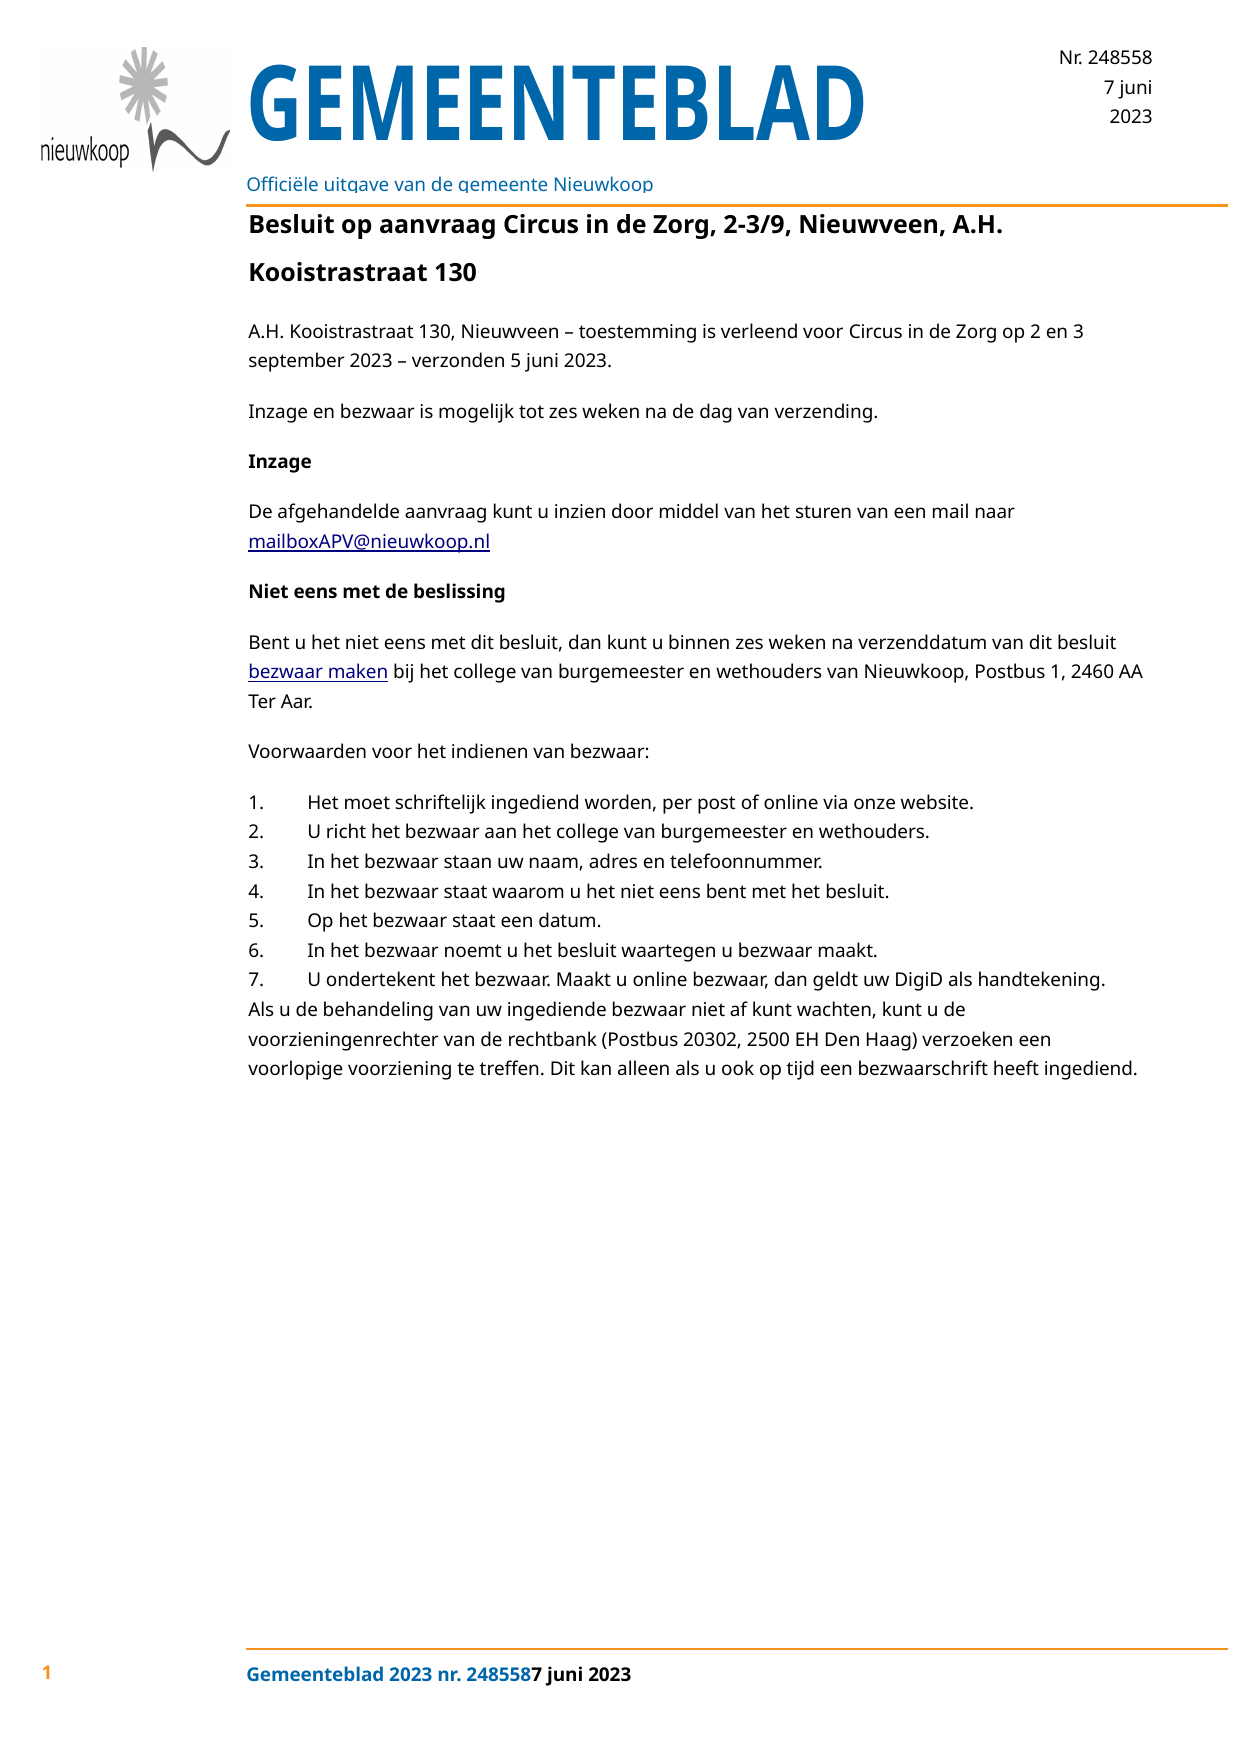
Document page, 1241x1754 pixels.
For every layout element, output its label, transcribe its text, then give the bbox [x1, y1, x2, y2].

text Voorwaarden voor het indienen van bezwaar: [248, 739, 1152, 764]
list Het moet schriftelijk ingediend worden, per post of online via onze website. [248, 789, 1152, 815]
text Bent u het niet eens met dit besluit, dan kunt u binnen zes weken na verzenddatum van dit besluit bezwaar maken bij het college van burgemeester en wethouders van Nieuwkoop, Postbus 1, 2460 AA Ter Aar. [248, 629, 1152, 714]
list In het bezwaar staan uw naam, adres en telefoonnummer. [248, 848, 1152, 874]
text Inzage [248, 448, 1152, 474]
list In het bezwaar noemt u het besluit waartegen u bezwaar maakt. [248, 937, 1152, 963]
list U ondertekent het bezwaar. Maakt u online bezwaar, dan geldt uw DigiD als handtekening. [248, 967, 1152, 992]
text Besluit op aanvraag Circus in de Zorg, 2-3/9, Nieuwveen, A.H. Kooistrastraat 130 [248, 207, 1152, 288]
text Niet eens met de beslissing [248, 579, 1152, 604]
text Inzage en bezwaar is mogelijk tot zes weken na de dag van verzending. [248, 398, 1152, 424]
text Als u de behandeling van uw ingediende bezwaar niet af kunt wachten, kunt u de voorzieningenrechter van de rechtbank (Postbus 20302, 2500 EH Den Haag) verzoeken een voorlopige voorziening te treffen. Dit kan alleen als u ook op tijd een bezwaarschrift heeft ingediend. [248, 996, 1152, 1081]
list In het bezwaar staat waarom u het niet eens bent met het besluit. [248, 878, 1152, 904]
text A.H. Kooistrastraat 130, Nieuwveen – toestemming is verleend voor Circus in de Zorg op 2 en 3 september 2023 – verzonden 5 juni 2023. [248, 318, 1152, 373]
picture [41, 47, 231, 172]
text De afgehandelde aanvraag kunt u inzien door middel van het sturen van een mail naar mailboxAPV@nieuwkoop.nl [248, 499, 1152, 554]
list U richt het bezwaar aan het college van burgemeester en wethouders. [248, 819, 1152, 844]
list Op het bezwaar staat een datum. [248, 907, 1152, 933]
